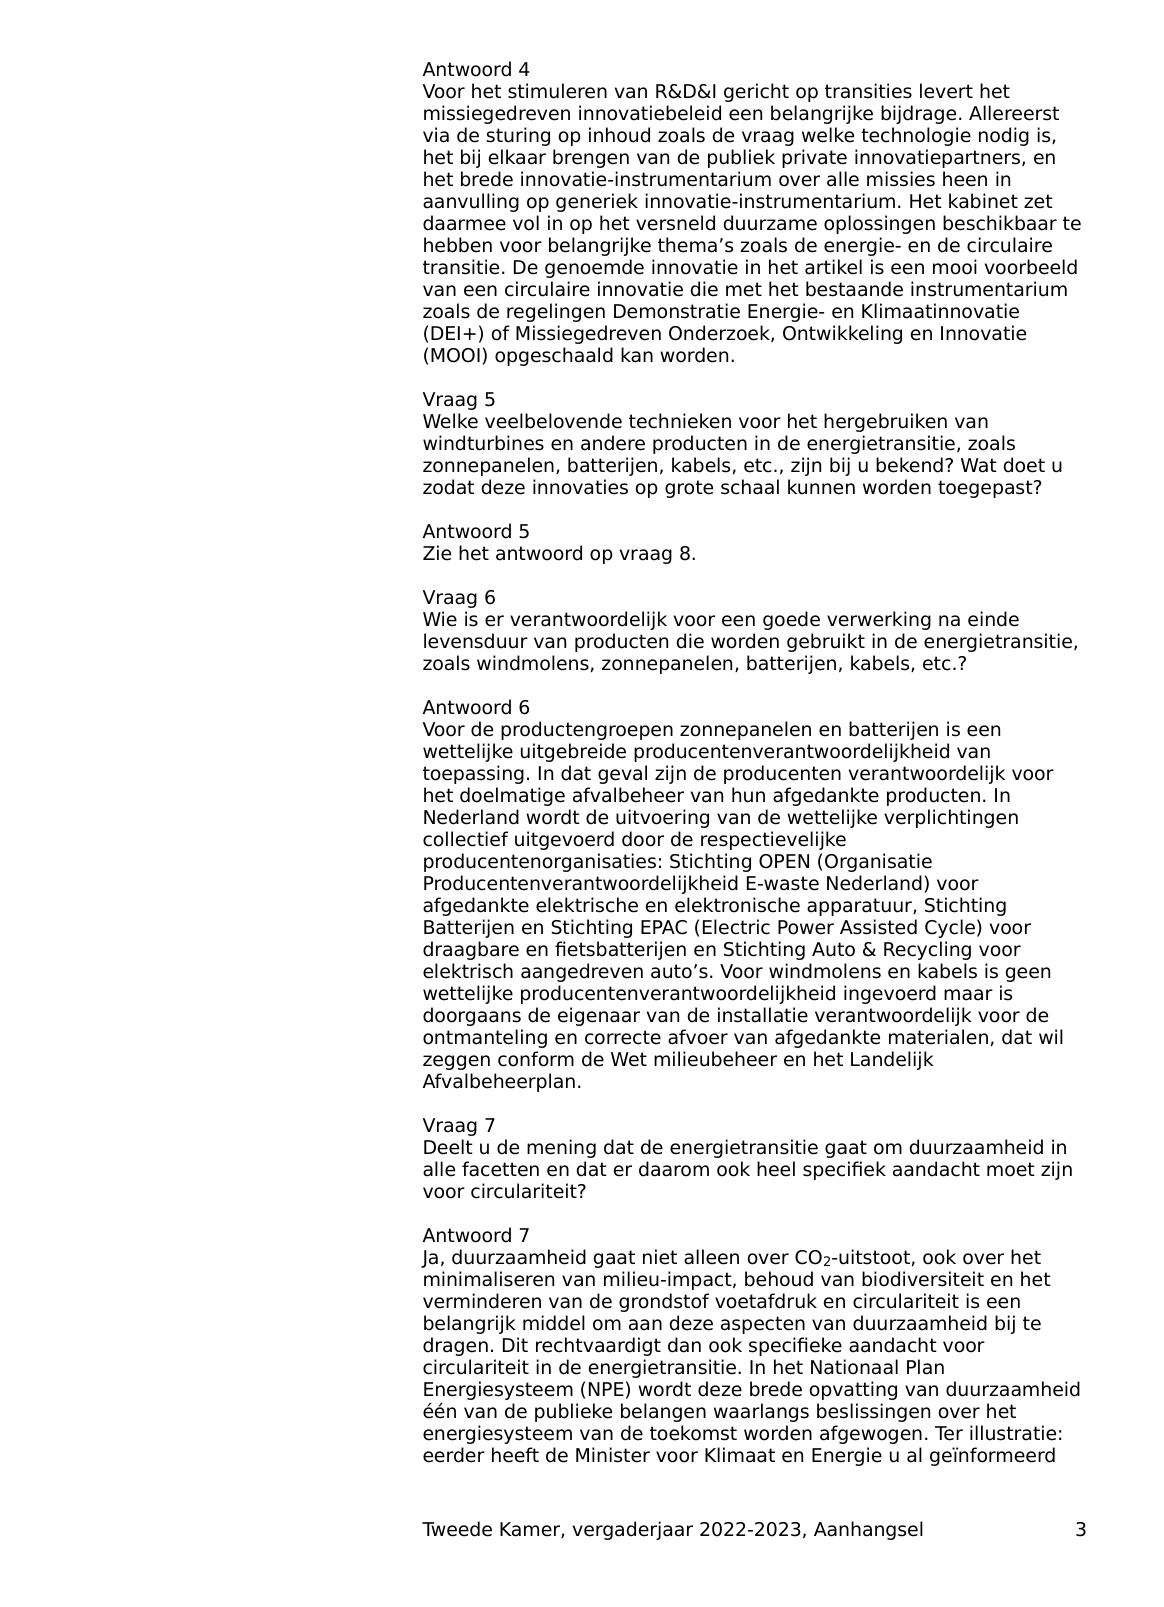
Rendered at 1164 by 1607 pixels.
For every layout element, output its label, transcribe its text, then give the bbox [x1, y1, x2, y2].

text Deelt u de mening dat de energietransitie gaat om duurzaamheid in alle facetten en dat er daarom ook heel specifiek aandacht moet zijn voor circulariteit? [422, 1137, 1087, 1203]
text Vraag 6 [422, 587, 1087, 609]
text Antwoord 5 [422, 521, 1087, 543]
text Voor het stimuleren van R&D&I gericht op transities levert het missiegedreven innovatiebeleid een belangrijke bijdrage. Allereerst via de sturing op inhoud zoals de vraag welke technologie nodig is, het bij elkaar brengen van de publiek private innovatiepartners, en het brede innovatie-instrumentarium over alle missies heen in aanvulling op generiek innovatie-instrumentarium. Het kabinet zet daarmee vol in op het versneld duurzame oplossingen beschikbaar te hebben voor belangrijke thema’s zoals de energie- en de circulaire transitie. De genoemde innovatie in het artikel is een mooi voorbeeld van een circulaire innovatie die met het bestaande instrumentarium zoals de regelingen Demonstratie Energie- en Klimaatinnovatie (DEI+) of Missiegedreven Onderzoek, Ontwikkeling en Innovatie (MOOI) opgeschaald kan worden. [422, 81, 1087, 367]
text Zie het antwoord op vraag 8. [422, 543, 1087, 565]
text Antwoord 6 [422, 697, 1087, 719]
text Voor de productengroepen zonnepanelen en batterijen is een wettelijke uitgebreide producentenverantwoordelijkheid van toepassing. In dat geval zijn de producenten verantwoordelijk voor het doelmatige afvalbeheer van hun afgedankte producten. In Nederland wordt de uitvoering van de wettelijke verplichtingen collectief uitgevoerd door de respectievelijke producentenorganisaties: Stichting OPEN (Organisatie Producentenverantwoordelijkheid E-waste Nederland) voor afgedankte elektrische en elektronische apparatuur, Stichting Batterijen en Stichting EPAC (Electric Power Assisted Cycle) voor draagbare en fietsbatterijen en Stichting Auto & Recycling voor elektrisch aangedreven auto’s. Voor windmolens en kabels is geen wettelijke producentenverantwoordelijkheid ingevoerd maar is doorgaans de eigenaar van de installatie verantwoordelijk voor de ontmanteling en correcte afvoer van afgedankte materialen, dat wil zeggen conform de Wet milieubeheer en het Landelijk Afvalbeheerplan. [422, 719, 1087, 1093]
text Vraag 7 [422, 1115, 1087, 1137]
text Ja, duurzaamheid gaat niet alleen over CO2-uitstoot, ook over het minimaliseren van milieu-impact, behoud van biodiversiteit en het verminderen van de grondstof voetafdruk en circulariteit is een belangrijk middel om aan deze aspecten van duurzaamheid bij te dragen. Dit rechtvaardigt dan ook specifieke aandacht voor circulariteit in de energietransitie. In het Nationaal Plan Energiesysteem (NPE) wordt deze brede opvatting van duurzaamheid één van de publieke belangen waarlangs beslissingen over het energiesysteem van de toekomst worden afgewogen. Ter illustratie: eerder heeft de Minister voor Klimaat en Energie u al geïnformeerd [422, 1247, 1087, 1467]
text Antwoord 7 [422, 1225, 1087, 1247]
text Welke veelbelovende technieken voor het hergebruiken van windturbines en andere producten in de energietransitie, zoals zonnepanelen, batterijen, kabels, etc., zijn bij u bekend? Wat doet u zodat deze innovaties op grote schaal kunnen worden toegepast? [422, 411, 1087, 499]
text Vraag 5 [422, 389, 1087, 411]
text Wie is er verantwoordelijk voor een goede verwerking na einde levensduur van producten die worden gebruikt in de energietransitie, zoals windmolens, zonnepanelen, batterijen, kabels, etc.? [422, 609, 1087, 675]
text Antwoord 4 [422, 59, 1087, 81]
